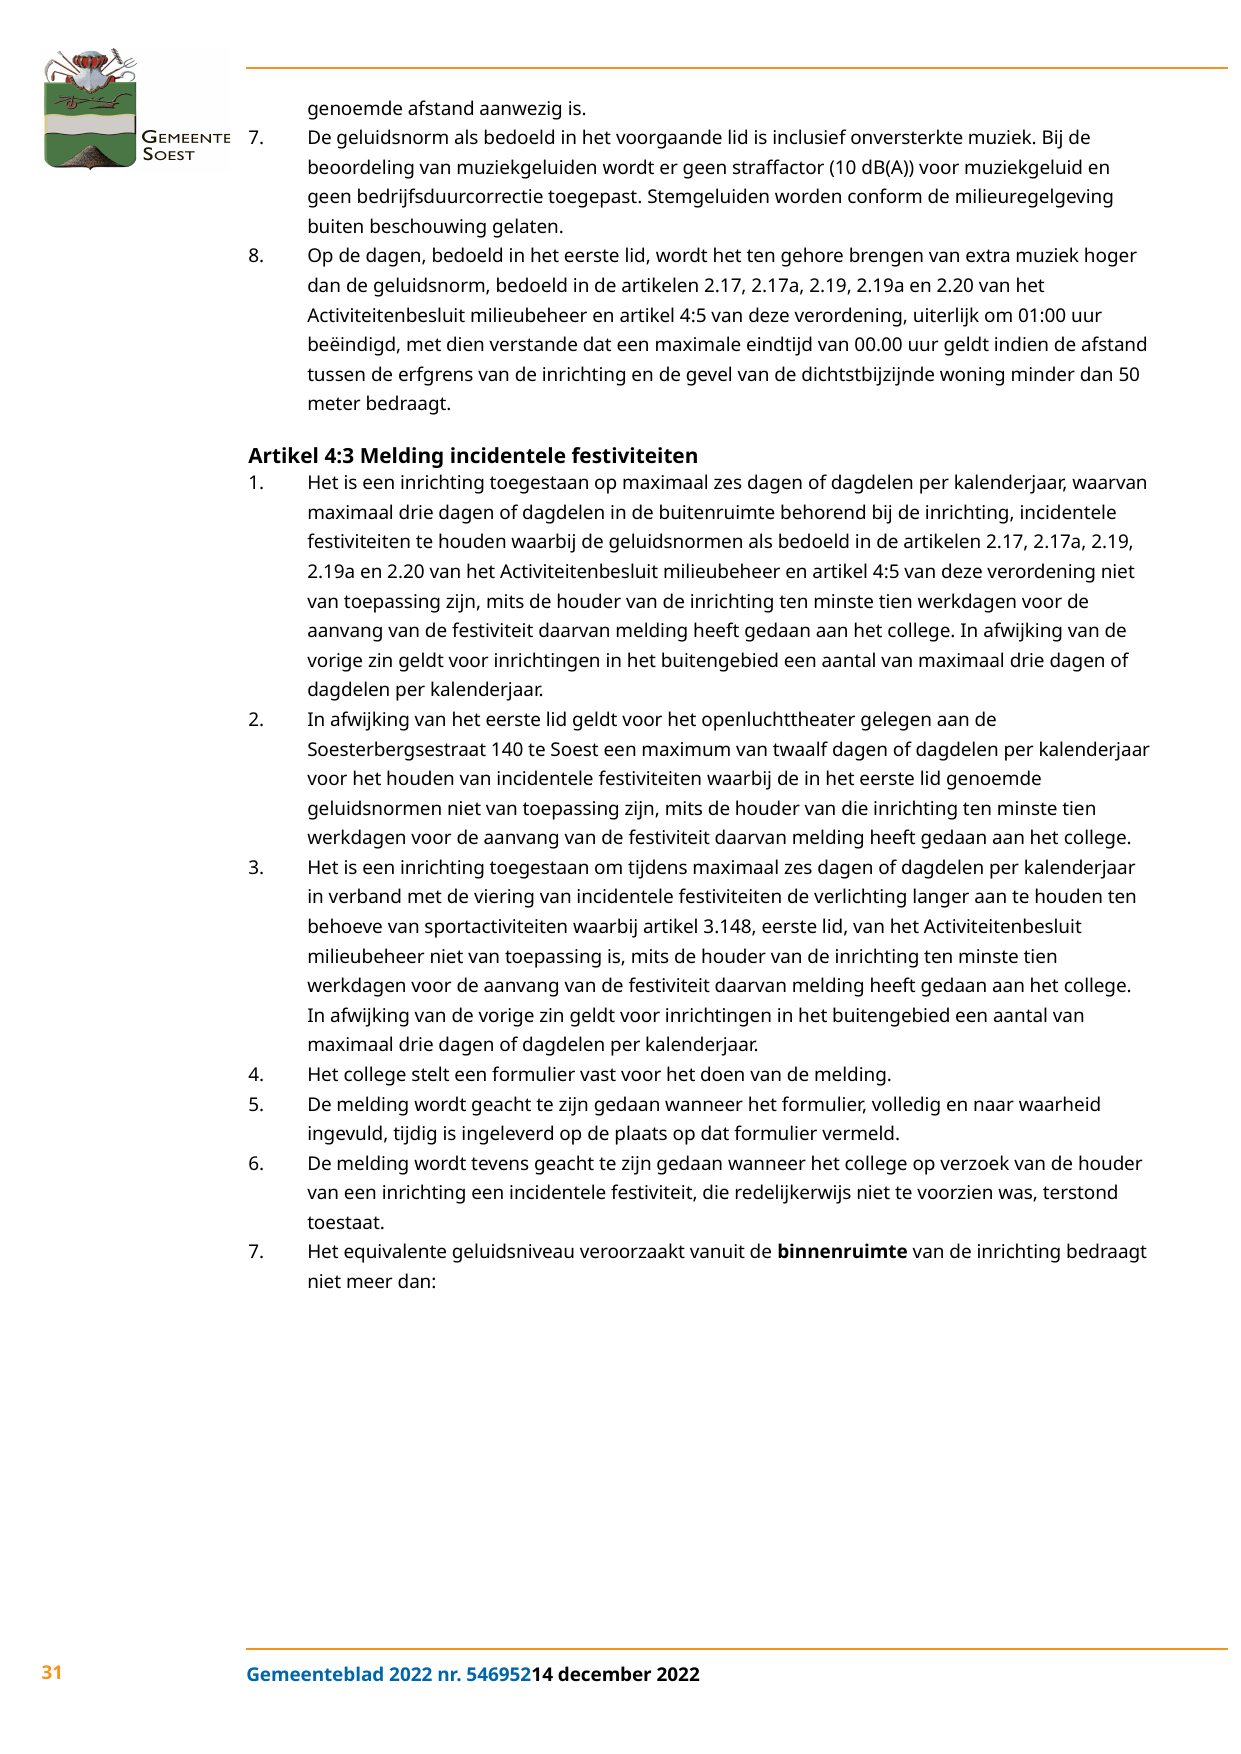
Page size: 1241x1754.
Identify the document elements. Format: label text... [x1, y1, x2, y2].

list Het college stelt een formulier vast voor het doen van de melding. [248, 1061, 1152, 1087]
list Het is een inrichting toegestaan op maximaal zes dagen of dagdelen per kalenderjaar, waarvan maximaal drie dagen of dagdelen in de buitenruimte behorend bij de inrichting, incidentele festiviteiten te houden waarbij de geluidsnormen als bedoeld in de artikelen 2.17, 2.17a, 2.19, 2.19a en 2.20 van het Activiteitenbesluit milieubeheer en artikel 4:5 van deze verordening niet van toepassing zijn, mits de houder van de inrichting ten minste tien werkdagen voor de aanvang van de festiviteit daarvan melding heeft gedaan aan het college. In afwijking van de vorige zin geldt voor inrichtingen in het buitengebied een aantal van maximaal drie dagen of dagdelen per kalenderjaar. [248, 469, 1152, 702]
list De melding wordt geacht te zijn gedaan wanneer het formulier, volledig en naar waarheid ingevuld, tijdig is ingeleverd op de plaats op dat formulier vermeld. [248, 1091, 1152, 1146]
text Artikel 4:3 Melding incidentele festiviteiten [248, 441, 1152, 469]
list Het equivalente geluidsniveau veroorzaakt vanuit de binnenruimte van de inrichting bedraagt niet meer dan: [248, 1239, 1152, 1294]
list De melding wordt tevens geacht te zijn gedaan wanneer het college op verzoek van de houder van een inrichting een incidentele festiviteit, die redelijkerwijs niet te voorzien was, terstond toestaat. [248, 1150, 1152, 1235]
list Op de dagen, bedoeld in het eerste lid, wordt het ten gehore brengen van extra muziek hoger dan de geluidsnorm, bedoeld in de artikelen 2.17, 2.17a, 2.19, 2.19a en 2.20 van het Activiteitenbesluit milieubeheer en artikel 4:5 van deze verordening, uiterlijk om 01:00 uur beëindigd, met dien verstande dat een maximale eindtijd van 00.00 uur geldt indien de afstand tussen de erfgrens van de inrichting en de gevel van de dichtstbijzijnde woning minder dan 50 meter bedraagt. [248, 243, 1152, 416]
picture [41, 47, 231, 172]
list genoemde afstand aanwezig is. [248, 95, 1152, 121]
list Het is een inrichting toegestaan om tijdens maximaal zes dagen of dagdelen per kalenderjaar in verband met de viering van incidentele festiviteiten de verlichting langer aan te houden ten behoeve van sportactiviteiten waarbij artikel 3.148, eerste lid, van het Activiteitenbesluit milieubeheer niet van toepassing is, mits de houder van de inrichting ten minste tien werkdagen voor de aanvang van de festiviteit daarvan melding heeft gedaan aan het college. In afwijking van de vorige zin geldt voor inrichtingen in het buitengebied een aantal van maximaal drie dagen of dagdelen per kalenderjaar. [248, 854, 1152, 1057]
list In afwijking van het eerste lid geldt voor het openluchttheater gelegen aan de Soesterbergsestraat 140 te Soest een maximum van twaalf dagen of dagdelen per kalenderjaar voor het houden van incidentele festiviteiten waarbij de in het eerste lid genoemde geluidsnormen niet van toepassing zijn, mits de houder van die inrichting ten minste tien werkdagen voor de aanvang van de festiviteit daarvan melding heeft gedaan aan het college. [248, 706, 1152, 850]
list De geluidsnorm als bedoeld in het voorgaande lid is inclusief onversterkte muziek. Bij de beoordeling van muziekgeluiden wordt er geen straffactor (10 dB(A)) voor muziekgeluid en geen bedrijfsduurcorrectie toegepast. Stemgeluiden worden conform de milieuregelgeving buiten beschouwing gelaten. [248, 124, 1152, 239]
